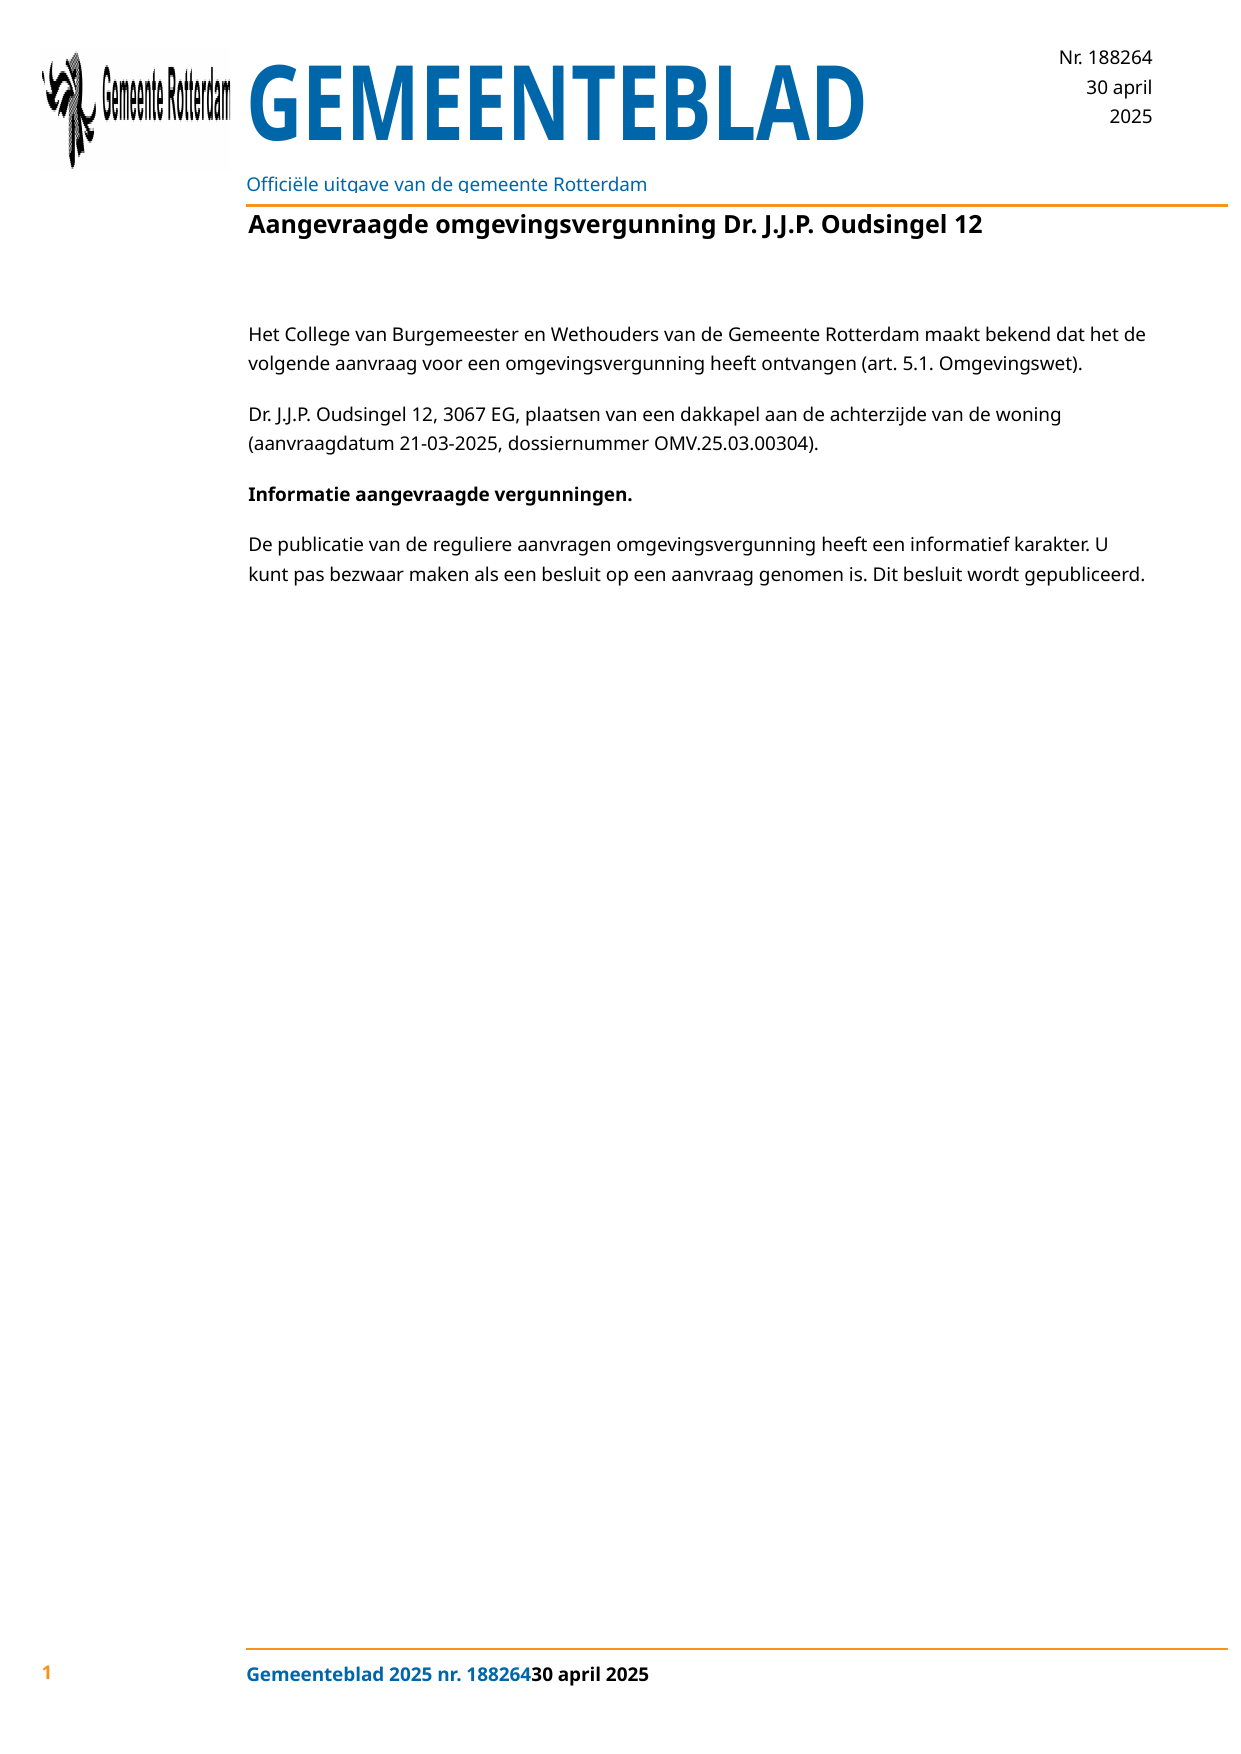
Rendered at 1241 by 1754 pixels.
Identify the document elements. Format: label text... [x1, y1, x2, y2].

text Informatie aangevraagde vergunningen. [248, 481, 1152, 506]
text Het College van Burgemeester en Wethouders van de Gemeente Rotterdam maakt bekend dat het de volgende aanvraag voor een omgevingsvergunning heeft ontvangen (art. 5.1. Omgevingswet). [248, 321, 1152, 376]
picture [41, 47, 231, 172]
text Dr. J.J.P. Oudsingel 12, 3067 EG, plaatsen van een dakkapel aan de achterzijde van de woning (aanvraagdatum 21-03-2025, dossiernummer OMV.25.03.00304). [248, 401, 1152, 456]
text Aangevraagde omgevingsvergunning Dr. J.J.P. Oudsingel 12 [248, 207, 1152, 241]
text De publicatie van de reguliere aanvragen omgevingsvergunning heeft een informatief karakter. U kunt pas bezwaar maken als een besluit op een aanvraag genomen is. Dit besluit wordt gepubliceerd. [248, 531, 1152, 586]
